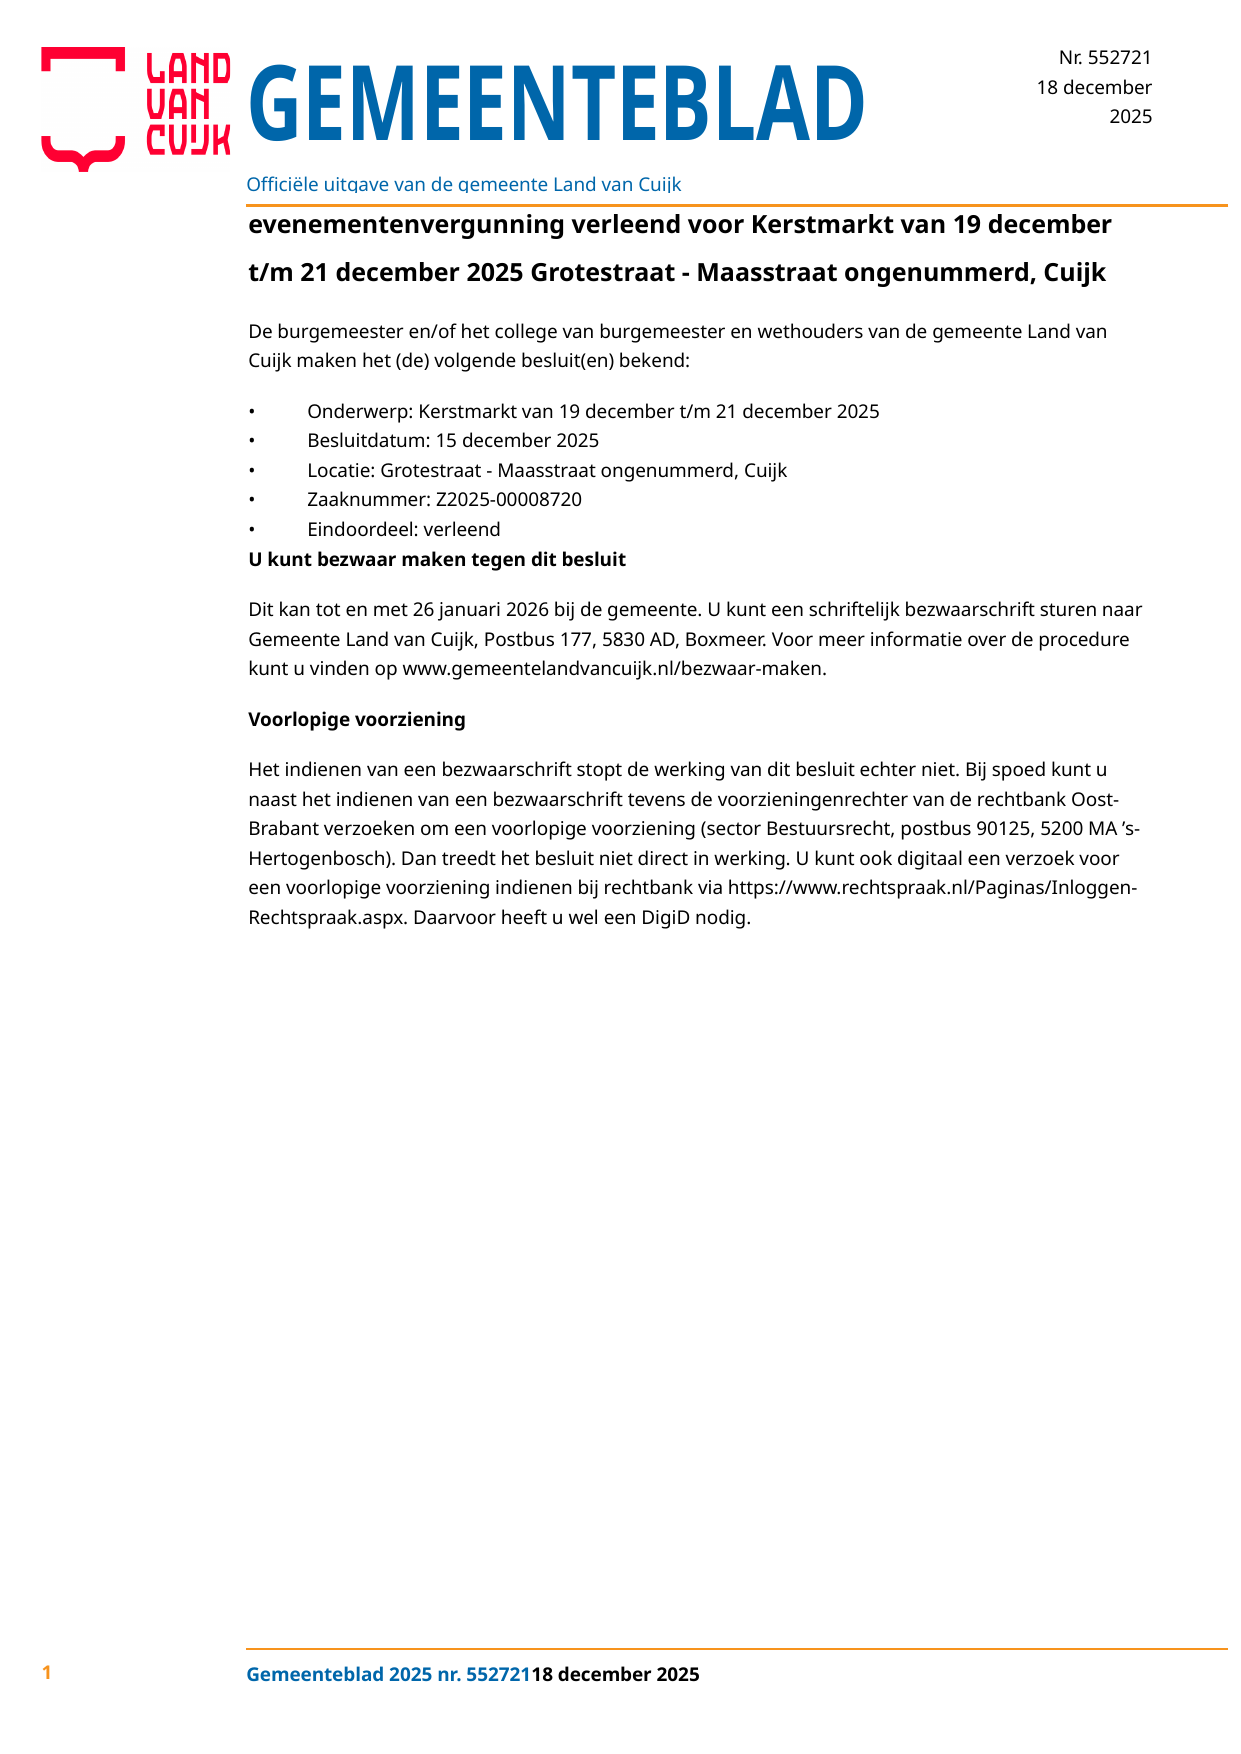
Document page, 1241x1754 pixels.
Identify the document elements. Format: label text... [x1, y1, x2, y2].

text Het indienen van een bezwaarschrift stopt de werking van dit besluit echter niet. Bij spoed kunt u naast het indienen van een bezwaarschrift tevens de voorzieningenrechter van de rechtbank Oost-Brabant verzoeken om een voorlopige voorziening (sector Bestuursrecht, postbus 90125, 5200 MA ’s-Hertogenbosch). Dan treedt het besluit niet direct in werking. U kunt ook digitaal een verzoek voor een voorlopige voorziening indienen bij rechtbank via https://www.rechtspraak.nl/Paginas/Inloggen-Rechtspraak.aspx. Daarvoor heeft u wel een DigiD nodig. [248, 756, 1152, 930]
text Dit kan tot en met 26 januari 2026 bij de gemeente. U kunt een schriftelijk bezwaarschrift sturen naar Gemeente Land van Cuijk, Postbus 177, 5830 AD, Boxmeer. Voor meer informatie over de procedure kunt u vinden op www.gemeentelandvancuijk.nl/bezwaar-maken. [248, 596, 1152, 681]
text Voorlopige voorziening [248, 706, 1152, 732]
list Besluitdatum: 15 december 2025 [248, 427, 1152, 453]
text De burgemeester en/of het college van burgemeester en wethouders van de gemeente Land van Cuijk maken het (de) volgende besluit(en) bekend: [248, 318, 1152, 373]
list Eindoordeel: verleend [248, 516, 1152, 542]
list Locatie: Grotestraat - Maasstraat ongenummerd, Cuijk [248, 457, 1152, 483]
text evenementenvergunning verleend voor Kerstmarkt van 19 december t/m 21 december 2025 Grotestraat - Maasstraat ongenummerd, Cuijk [248, 207, 1152, 288]
list Onderwerp: Kerstmarkt van 19 december t/m 21 december 2025 [248, 398, 1152, 424]
picture [41, 47, 231, 172]
list Zaaknummer: Z2025-00008720 [248, 487, 1152, 512]
text U kunt bezwaar maken tegen dit besluit [248, 546, 1152, 572]
